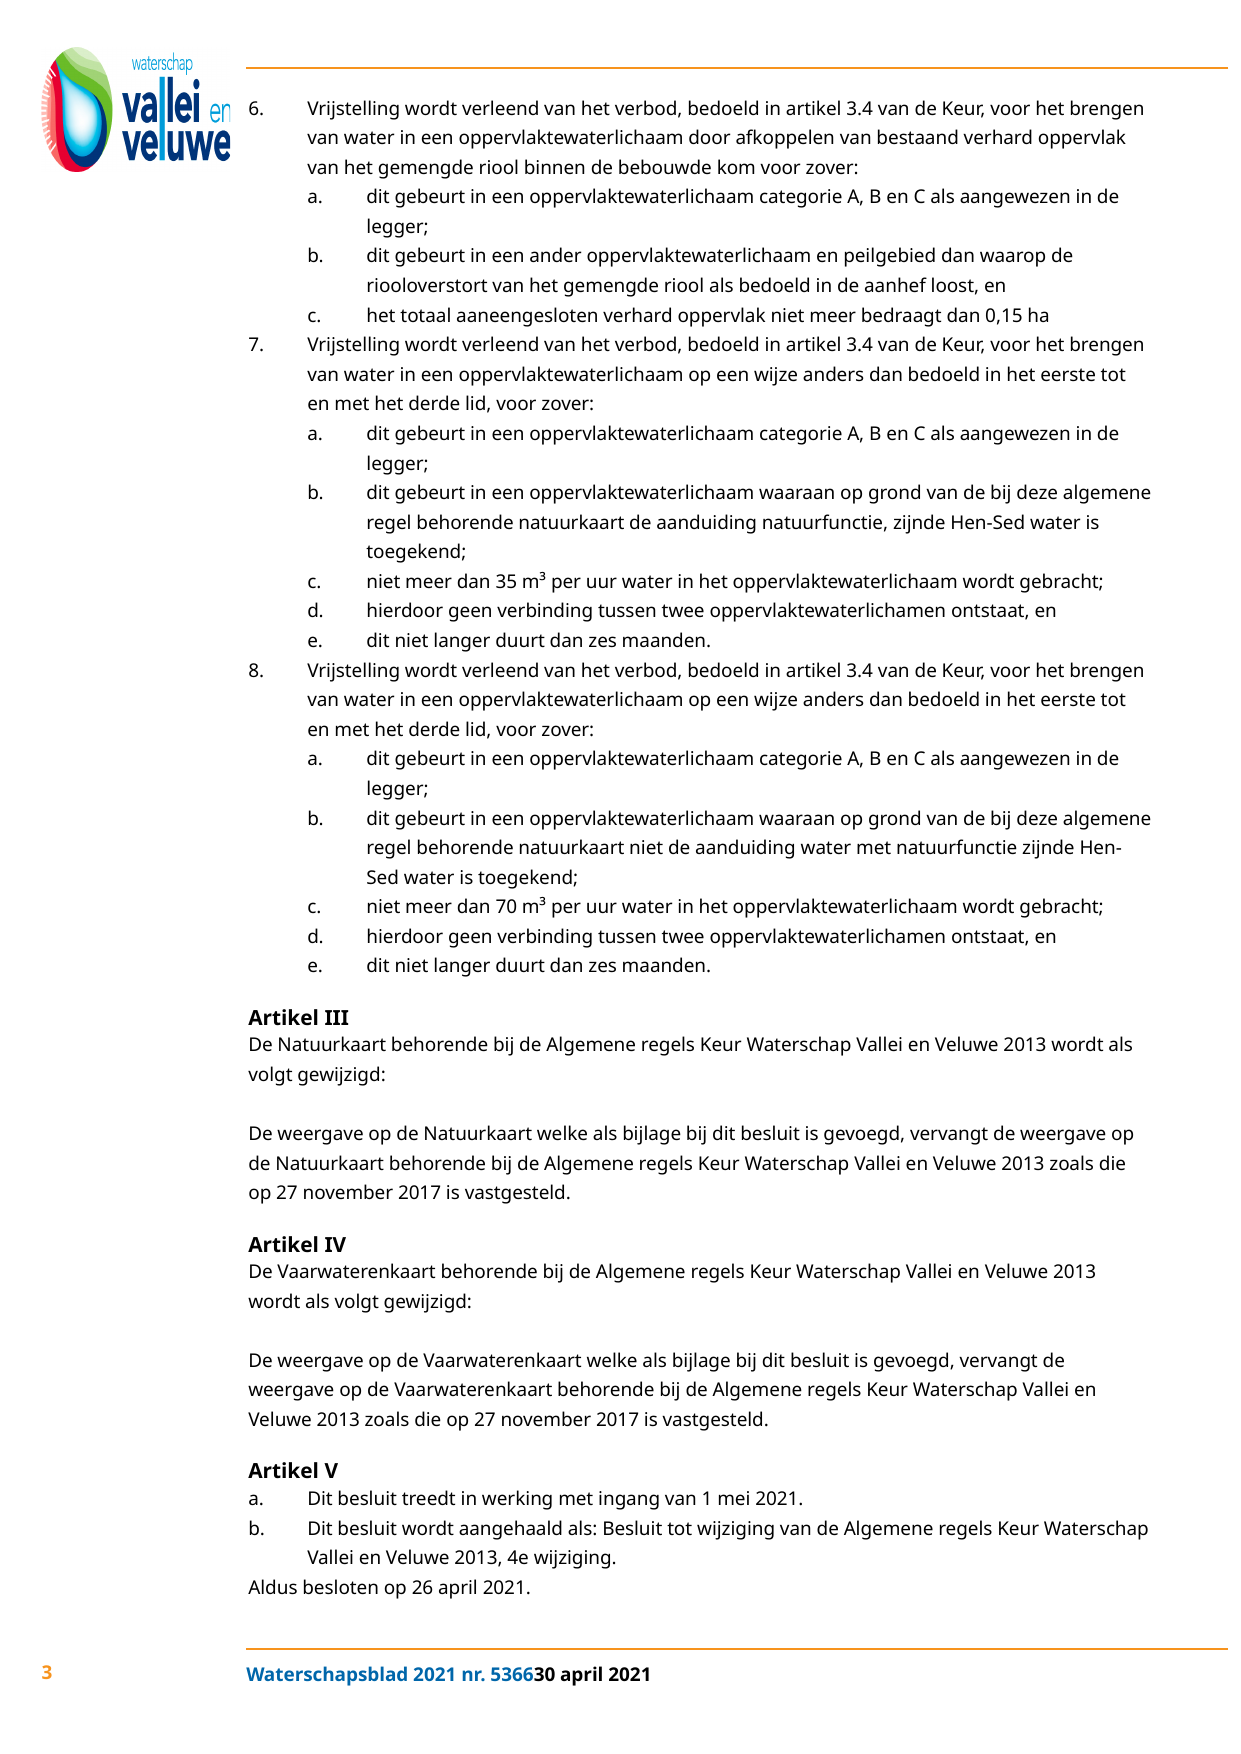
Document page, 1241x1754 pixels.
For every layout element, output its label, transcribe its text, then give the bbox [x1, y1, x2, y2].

text De weergave op de Vaarwaterenkaart welke als bijlage bij dit besluit is gevoegd, vervangt de weergave op de Vaarwaterenkaart behorende bij de Algemene regels Keur Waterschap Vallei en Veluwe 2013 zoals die op 27 november 2017 is vastgesteld. [248, 1347, 1152, 1432]
text Aldus besloten op 26 april 2021. [248, 1574, 1152, 1599]
list Vrijstelling wordt verleend van het verbod, bedoeld in artikel 3.4 van de Keur, voor het brengen van water in een oppervlaktewaterlichaam op een wijze anders dan bedoeld in het eerste tot en met het derde lid, voor zover: [248, 331, 1152, 416]
list dit gebeurt in een oppervlaktewaterlichaam categorie A, B en C als aangewezen in de legger; [307, 183, 1152, 239]
text Artikel IV [248, 1230, 1152, 1258]
list dit gebeurt in een oppervlaktewaterlichaam waaraan op grond van de bij deze algemene regel behorende natuurkaart niet de aanduiding water met natuurfunctie zijnde Hen-Sed water is toegekend; [307, 805, 1152, 890]
text Artikel III [248, 1003, 1152, 1032]
list Vrijstelling wordt verleend van het verbod, bedoeld in artikel 3.4 van de Keur, voor het brengen van water in een oppervlaktewaterlichaam op een wijze anders dan bedoeld in het eerste tot en met het derde lid, voor zover: [248, 657, 1152, 742]
list niet meer dan 70 m³ per uur water in het oppervlaktewaterlichaam wordt gebracht; [307, 893, 1152, 919]
list Dit besluit wordt aangehaald als: Besluit tot wijziging van de Algemene regels Keur Waterschap Vallei en Veluwe 2013, 4e wijziging. [248, 1515, 1152, 1570]
list dit niet langer duurt dan zes maanden. [307, 627, 1152, 653]
text De Vaarwaterenkaart behorende bij de Algemene regels Keur Waterschap Vallei en Veluwe 2013 wordt als volgt gewijzigd: [248, 1258, 1152, 1314]
list dit gebeurt in een ander oppervlaktewaterlichaam en peilgebied dan waarop de riooloverstort van het gemengde riool als bedoeld in de aanhef loost, en [307, 243, 1152, 298]
picture [41, 47, 231, 172]
text Artikel V [248, 1457, 1152, 1485]
list dit niet langer duurt dan zes maanden. [307, 953, 1152, 978]
text De weergave op de Natuurkaart welke als bijlage bij dit besluit is gevoegd, vervangt de weergave op de Natuurkaart behorende bij de Algemene regels Keur Waterschap Vallei en Veluwe 2013 zoals die op 27 november 2017 is vastgesteld. [248, 1120, 1152, 1205]
list dit gebeurt in een oppervlaktewaterlichaam categorie A, B en C als aangewezen in de legger; [307, 420, 1152, 476]
list dit gebeurt in een oppervlaktewaterlichaam waaraan op grond van de bij deze algemene regel behorende natuurkaart de aanduiding natuurfunctie, zijnde Hen-Sed water is toegekend; [307, 479, 1152, 564]
list Vrijstelling wordt verleend van het verbod, bedoeld in artikel 3.4 van de Keur, voor het brengen van water in een oppervlaktewaterlichaam door afkoppelen van bestaand verhard oppervlak van het gemengde riool binnen de bebouwde kom voor zover: [248, 95, 1152, 180]
list Dit besluit treedt in werking met ingang van 1 mei 2021. [248, 1485, 1152, 1511]
text De Natuurkaart behorende bij de Algemene regels Keur Waterschap Vallei en Veluwe 2013 wordt als volgt gewijzigd: [248, 1032, 1152, 1087]
list niet meer dan 35 m³ per uur water in het oppervlaktewaterlichaam wordt gebracht; [307, 568, 1152, 594]
list dit gebeurt in een oppervlaktewaterlichaam categorie A, B en C als aangewezen in de legger; [307, 746, 1152, 801]
list hierdoor geen verbinding tussen twee oppervlaktewaterlichamen ontstaat, en [307, 598, 1152, 623]
list het totaal aaneengesloten verhard oppervlak niet meer bedraagt dan 0,15 ha [307, 302, 1152, 328]
list hierdoor geen verbinding tussen twee oppervlaktewaterlichamen ontstaat, en [307, 923, 1152, 949]
